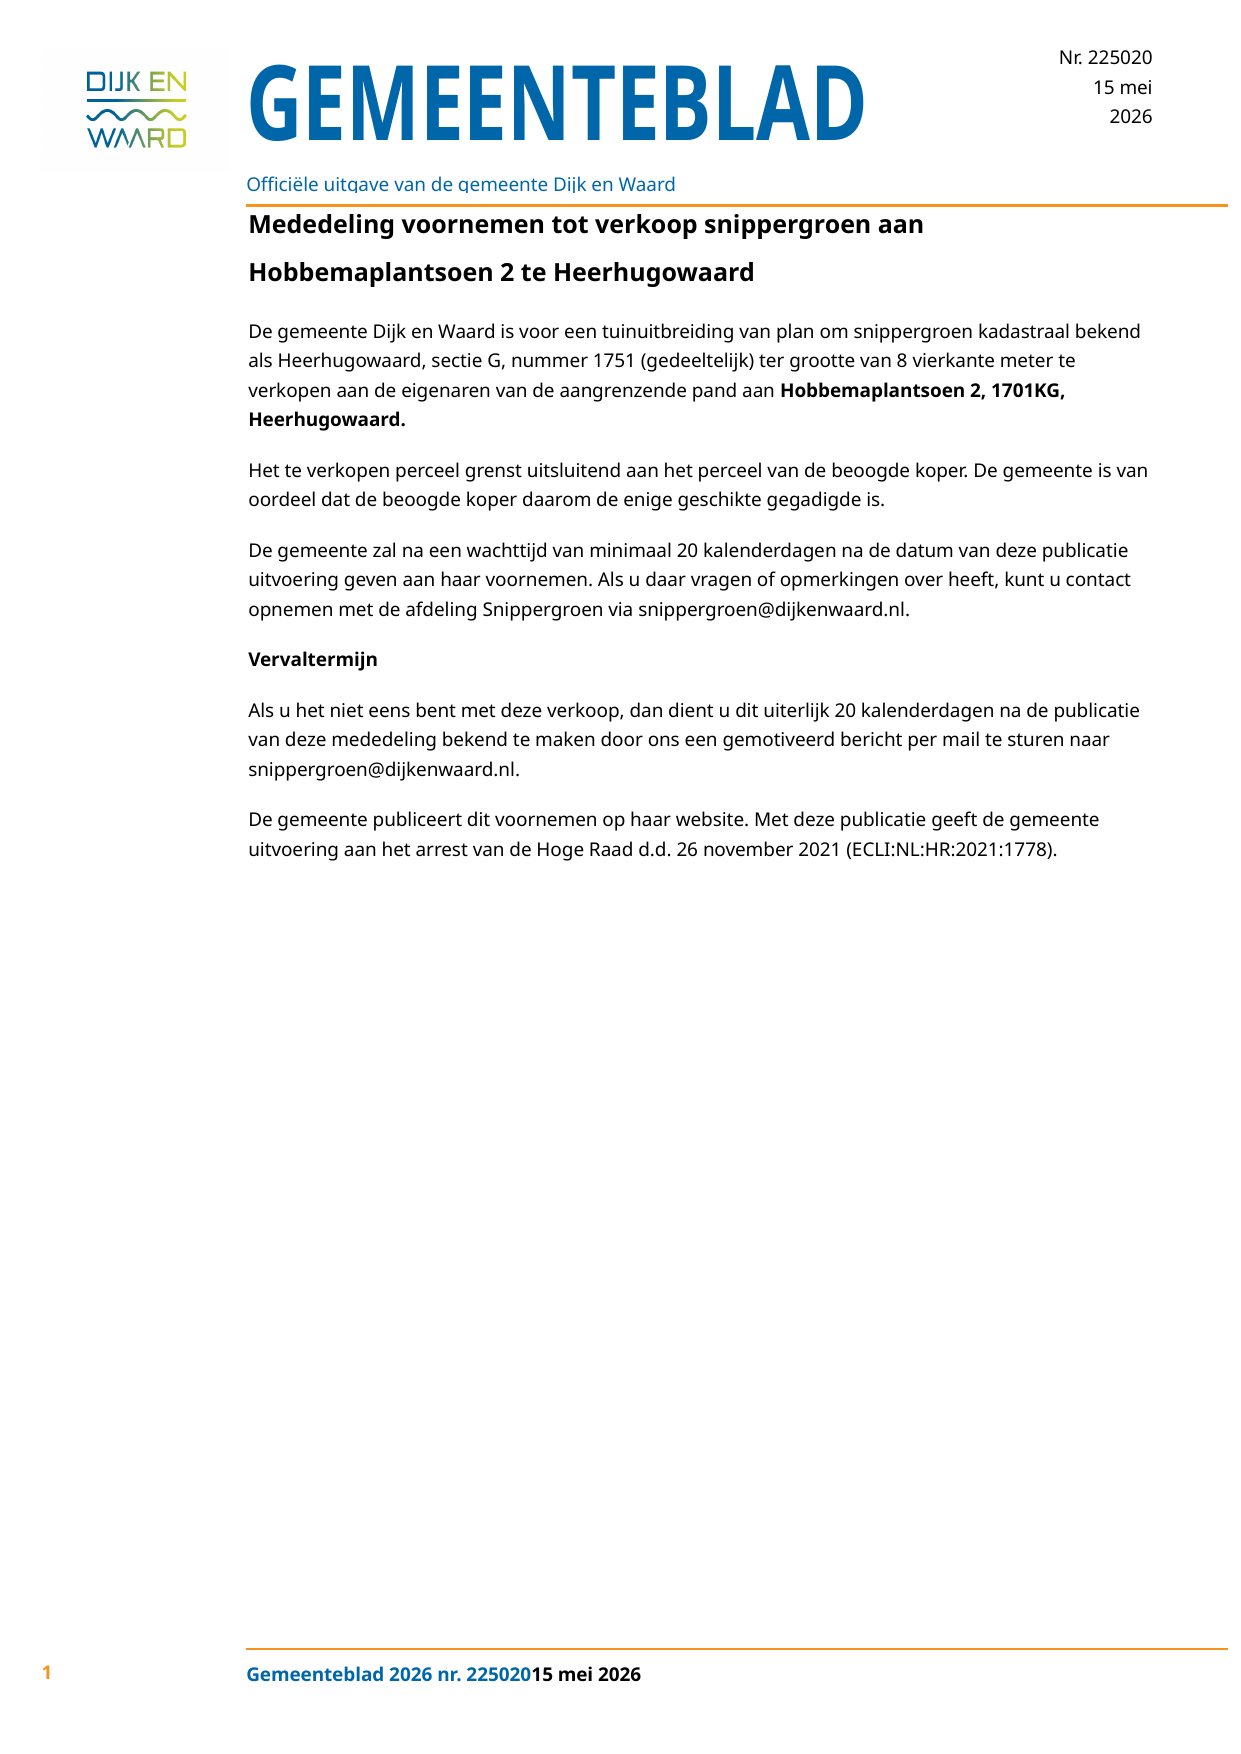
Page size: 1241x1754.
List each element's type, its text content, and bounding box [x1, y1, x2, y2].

text De gemeente Dijk en Waard is voor een tuinuitbreiding van plan om snippergroen kadastraal bekend als Heerhugowaard, sectie G, nummer 1751 (gedeeltelijk) ter grootte van 8 vierkante meter te verkopen aan de eigenaren van de aangrenzende pand aan Hobbemaplantsoen 2, 1701KG, Heerhugowaard. [248, 318, 1152, 432]
picture [41, 47, 231, 172]
text Het te verkopen perceel grenst uitsluitend aan het perceel van de beoogde koper. De gemeente is van oordeel dat de beoogde koper daarom de enige geschikte gegadigde is. [248, 457, 1152, 512]
text De gemeente zal na een wachttijd van minimaal 20 kalenderdagen na de datum van deze publicatie uitvoering geven aan haar voornemen. Als u daar vragen of opmerkingen over heeft, kunt u contact opnemen met de afdeling Snippergroen via snippergroen@dijkenwaard.nl. [248, 537, 1152, 622]
text Als u het niet eens bent met deze verkoop, dan dient u dit uiterlijk 20 kalenderdagen na de publicatie van deze mededeling bekend te maken door ons een gemotiveerd bericht per mail te sturen naar snippergroen@dijkenwaard.nl. [248, 697, 1152, 782]
text Mededeling voornemen tot verkoop snippergroen aan Hobbemaplantsoen 2 te Heerhugowaard [248, 207, 1152, 288]
text Vervaltermijn [248, 647, 1152, 672]
text De gemeente publiceert dit voornemen op haar website. Met deze publicatie geeft de gemeente uitvoering aan het arrest van de Hoge Raad d.d. 26 november 2021 (ECLI:NL:HR:2021:1778). [248, 807, 1152, 862]
